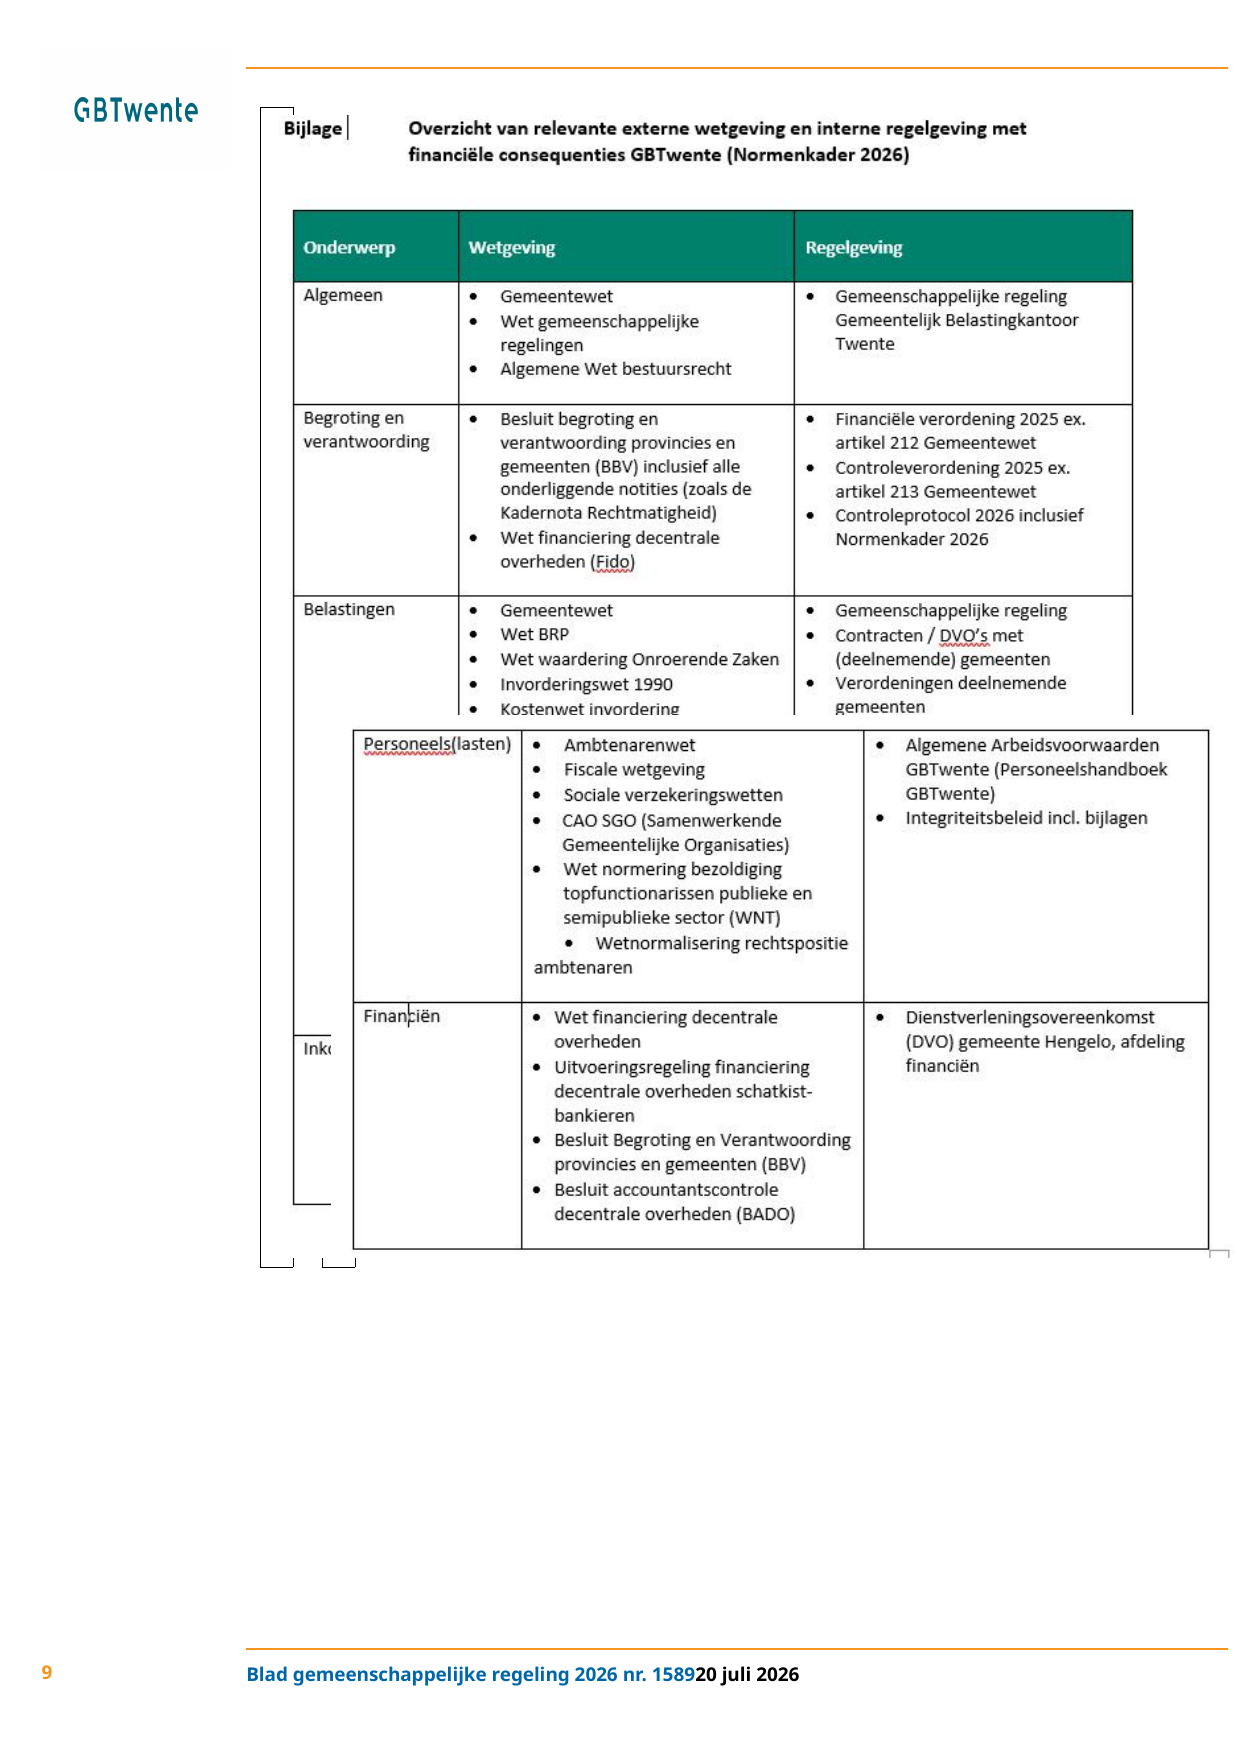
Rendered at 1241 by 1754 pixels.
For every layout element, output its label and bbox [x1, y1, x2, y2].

picture [41, 47, 231, 172]
picture [268, 115, 1235, 1258]
